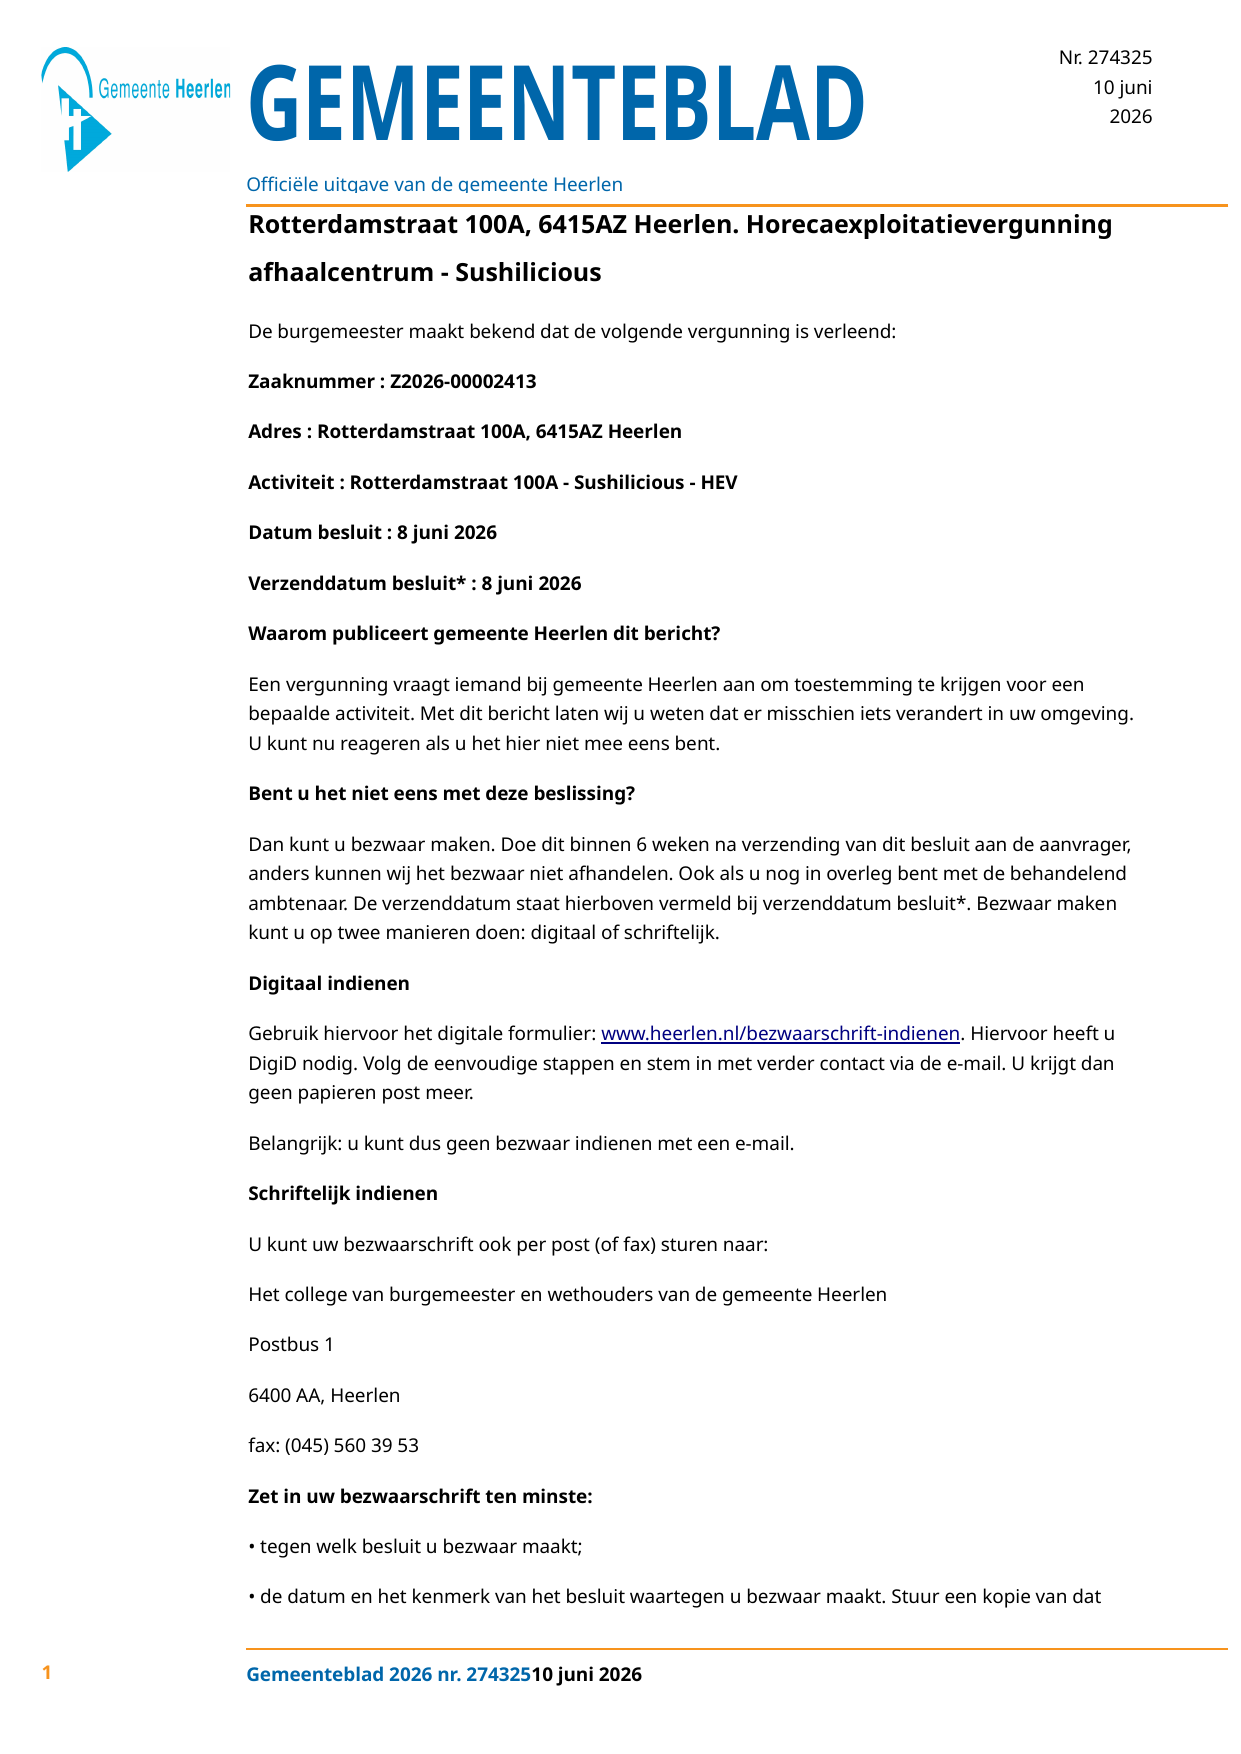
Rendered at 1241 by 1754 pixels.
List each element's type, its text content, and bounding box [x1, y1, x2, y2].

text De burgemeester maakt bekend dat de volgende vergunning is verleend: [248, 318, 1152, 344]
text • de datum en het kenmerk van het besluit waartegen u bezwaar maakt. Stuur een kopie van dat [248, 1584, 1152, 1609]
text Een vergunning vraagt iemand bij gemeente Heerlen aan om toestemming te krijgen voor een bepaalde activiteit. Met dit bericht laten wij u weten dat er misschien iets verandert in uw omgeving. U kunt nu reageren als u het hier niet mee eens bent. [248, 671, 1152, 756]
text Verzenddatum besluit* : 8 juni 2026 [248, 570, 1152, 596]
text Postbus 1 [248, 1332, 1152, 1357]
text Belangrijk: u kunt dus geen bezwaar indienen met een e-mail. [248, 1130, 1152, 1156]
text Digitaal indienen [248, 970, 1152, 996]
text Zet in uw bezwaarschrift ten minste: [248, 1483, 1152, 1509]
text Dan kunt u bezwaar maken. Doe dit binnen 6 weken na verzending van dit besluit aan de aanvrager, anders kunnen wij het bezwaar niet afhandelen. Ook als u nog in overleg bent met de behandelend ambtenaar. De verzenddatum staat hierboven vermeld bij verzenddatum besluit*. Bezwaar maken kunt u op twee manieren doen: digitaal of schriftelijk. [248, 831, 1152, 945]
text Het college van burgemeester en wethouders van de gemeente Heerlen [248, 1281, 1152, 1307]
text Gebruik hiervoor het digitale formulier: www.heerlen.nl/bezwaarschrift-indienen. Hiervoor heeft u DigiD nodig. Volg de eenvoudige stappen en stem in met verder contact via de e-mail. U krijgt dan geen papieren post meer. [248, 1020, 1152, 1105]
text Zaaknummer : Z2026-00002413 [248, 368, 1152, 394]
text 6400 AA, Heerlen [248, 1382, 1152, 1408]
picture [41, 47, 231, 172]
picture [41, 47, 59, 70]
text Adres : Rotterdamstraat 100A, 6415AZ Heerlen [248, 419, 1152, 444]
text Waarom publiceert gemeente Heerlen dit bericht? [248, 620, 1152, 646]
text U kunt uw bezwaarschrift ook per post (of fax) sturen naar: [248, 1231, 1152, 1257]
text Activiteit : Rotterdamstraat 100A - Sushilicious - HEV [248, 469, 1152, 495]
text Bent u het niet eens met deze beslissing? [248, 780, 1152, 806]
text Schriftelijk indienen [248, 1180, 1152, 1206]
text Datum besluit : 8 juni 2026 [248, 519, 1152, 545]
text fax: (045) 560 39 53 [248, 1432, 1152, 1458]
text • tegen welk besluit u bezwaar maakt; [248, 1533, 1152, 1559]
text Rotterdamstraat 100A, 6415AZ Heerlen. Horecaexploitatievergunning afhaalcentrum - Sushilicious [248, 207, 1152, 288]
